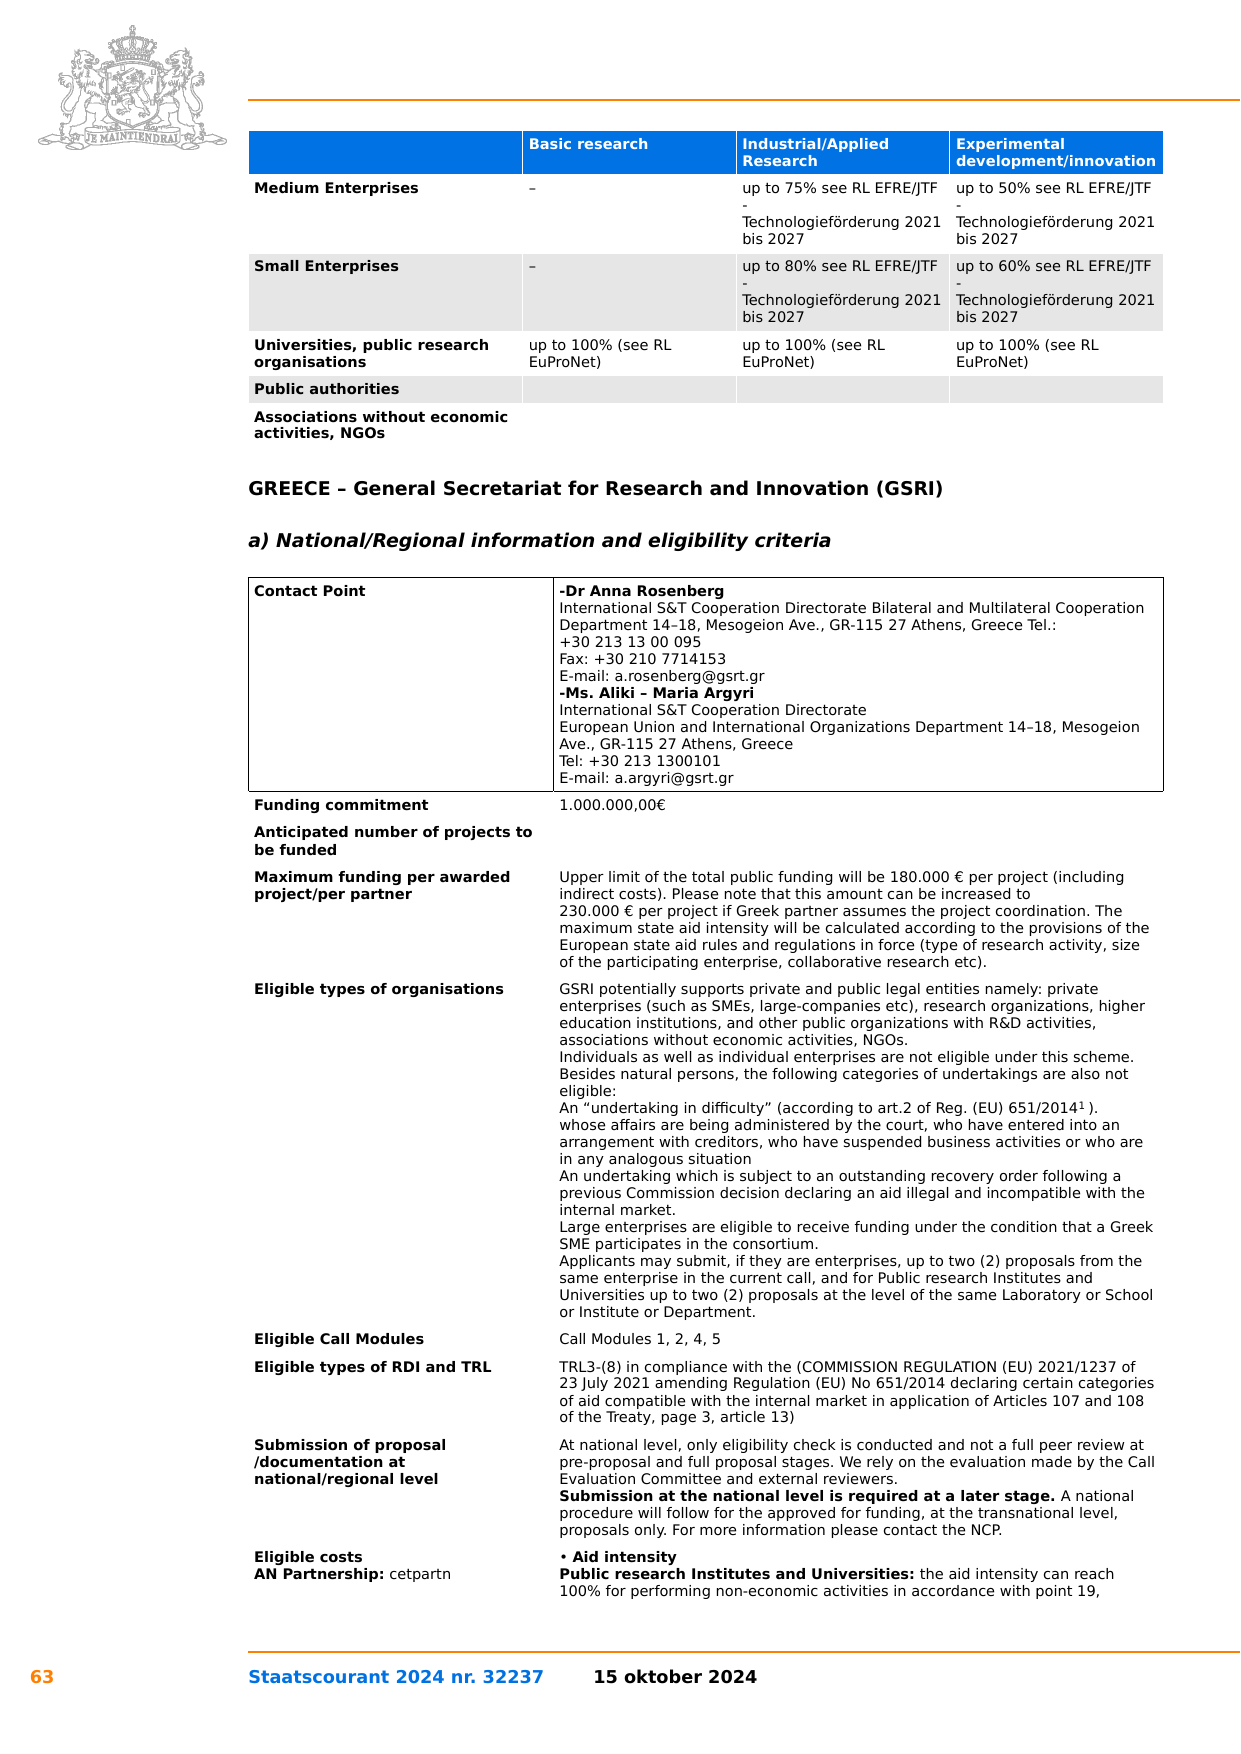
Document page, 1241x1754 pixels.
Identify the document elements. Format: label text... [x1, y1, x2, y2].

table_cell [523, 376, 736, 403]
table_cell Associations without economic activities, NGOs [249, 404, 522, 447]
table_cell Upper limit of the total public funding will be 180.000 € per project (including indirect costs). Please note that this amount can be increased to 230.000 € per project if Greek partner assumes the project coordination. The maximum state aid intensity will be calculated according to the provisions of the European state aid rules and regulations in force (type of research activity, size of the participating enterprise, collaborative research etc). [554, 864, 1163, 975]
table_cell [737, 404, 949, 447]
table_cell Maximum funding per awarded project/per partner [249, 864, 553, 975]
table_cell [950, 404, 1163, 447]
table_cell Funding commitment [249, 792, 553, 819]
table_cell up to 100% (see RL EuProNet) [737, 332, 949, 375]
table_cell Eligible costs AN Partnership: cetpartn [249, 1544, 553, 1605]
table_header Contact Point [249, 578, 553, 791]
table_header [249, 131, 522, 174]
table_cell [523, 404, 736, 447]
table_cell [737, 376, 949, 403]
table_cell At national level, only eligibility check is conducted and not a full peer review at pre-proposal and full proposal stages. We rely on the evaluation made by the Call Evaluation Committee and external reviewers. Submission at the national level is required at a later stage. A national procedure will follow for the approved for funding, at the transnational level, proposals only. For more information please contact the NCP. [554, 1432, 1163, 1543]
table_cell up to 50% see RL EFRE/JTF - Technologieförderung 2021 bis 2027 [950, 175, 1163, 253]
table_cell up to 75% see RL EFRE/JTF - Technologieförderung 2021 bis 2027 [737, 175, 949, 253]
table_header Basic research [523, 131, 736, 174]
table_cell Medium Enterprises [249, 175, 522, 253]
table_cell Anticipated number of projects to be funded [249, 820, 553, 863]
table_cell Small Enterprises [249, 254, 522, 331]
table_cell [554, 820, 1163, 863]
subtitle GREECE – General Secretariat for Research and Innovation (GSRI) [248, 478, 1163, 500]
table_cell 1.000.000,00€ [554, 792, 1163, 819]
table_cell – [523, 175, 736, 253]
table_cell Eligible types of RDI and TRL [249, 1354, 553, 1431]
table_cell up to 100% (see RL EuProNet) [523, 332, 736, 375]
table_cell Universities, public research organisations [249, 332, 522, 375]
table_cell TRL3-(8) in compliance with the (COMMISSION REGULATION (EU) 2021/1237 of 23 July 2021 amending Regulation (EU) No 651/2014 declaring certain categories of aid compatible with the internal market in application of Articles 107 and 108 of the Treaty, page 3, article 13) [554, 1354, 1163, 1431]
table_cell up to 60% see RL EFRE/JTF - Technologieförderung 2021 bis 2027 [950, 254, 1163, 331]
table_cell • Aid intensity Public research Institutes and Universities: the aid intensity can reach 100% for performing non-economic activities in accordance with point 19, [554, 1544, 1163, 1605]
table_cell Call Modules 1, 2, 4, 5 [554, 1326, 1163, 1353]
table_cell Public authorities [249, 376, 522, 403]
table_cell [950, 376, 1163, 403]
table_cell up to 80% see RL EFRE/JTF - Technologieförderung 2021 bis 2027 [737, 254, 949, 331]
table_cell Eligible types of organisations [249, 976, 553, 1325]
table_cell – [523, 254, 736, 331]
table_header Industrial/Applied Research [737, 131, 949, 174]
picture [38, 25, 227, 150]
table_cell up to 100% (see RL EuProNet) [950, 332, 1163, 375]
table_cell GSRI potentially supports private and public legal entities namely: private enterprises (such as SMEs, large-companies etc), research organizations, higher education institutions, and other public organizations with R&D activities, associations without economic activities, NGOs. Individuals as well as individual enterprises are not eligible under this scheme. Besides natural persons, the following categories of undertakings are also not eligible: An “undertaking in difficulty” (according to art.2 of Reg. (EU) 651/20141). whose affairs are being administered by the court, who have entered into an arrangement with creditors, who have suspended business activities or who are in any analogous situation An undertaking which is subject to an outstanding recovery order following a previous Commission decision declaring an aid illegal and incompatible with the internal market. Large enterprises are eligible to receive funding under the condition that a Greek SME participates in the consortium. Applicants may submit, if they are enterprises, up to two (2) proposals from the same enterprise in the current call, and for Public research Institutes and Universities up to two (2) proposals at the level of the same Laboratory or School or Institute or Department. [554, 976, 1163, 1325]
table_cell Submission of proposal /documentation at national/regional level [249, 1432, 553, 1543]
subtitle a) National/Regional information and eligibility criteria [248, 530, 1163, 552]
table_cell Eligible Call Modules [249, 1326, 553, 1353]
table_header -Dr Anna Rosenberg International S&T Cooperation Directorate Bilateral and Multilateral Cooperation Department 14–18, Mesogeion Ave., GR-115 27 Athens, Greece Tel.: +30 213 13 00 095 Fax: +30 210 7714153 E-mail: a.rosenberg@gsrt.gr -Ms. Aliki – Maria Argyri International S&T Cooperation Directorate European Union and International Organizations Department 14–18, Mesogeion Ave., GR-115 27 Athens, Greece Tel: +30 213 1300101 E-mail: a.argyri@gsrt.gr [554, 578, 1163, 791]
table_header Experimental development/innovation [950, 131, 1163, 174]
